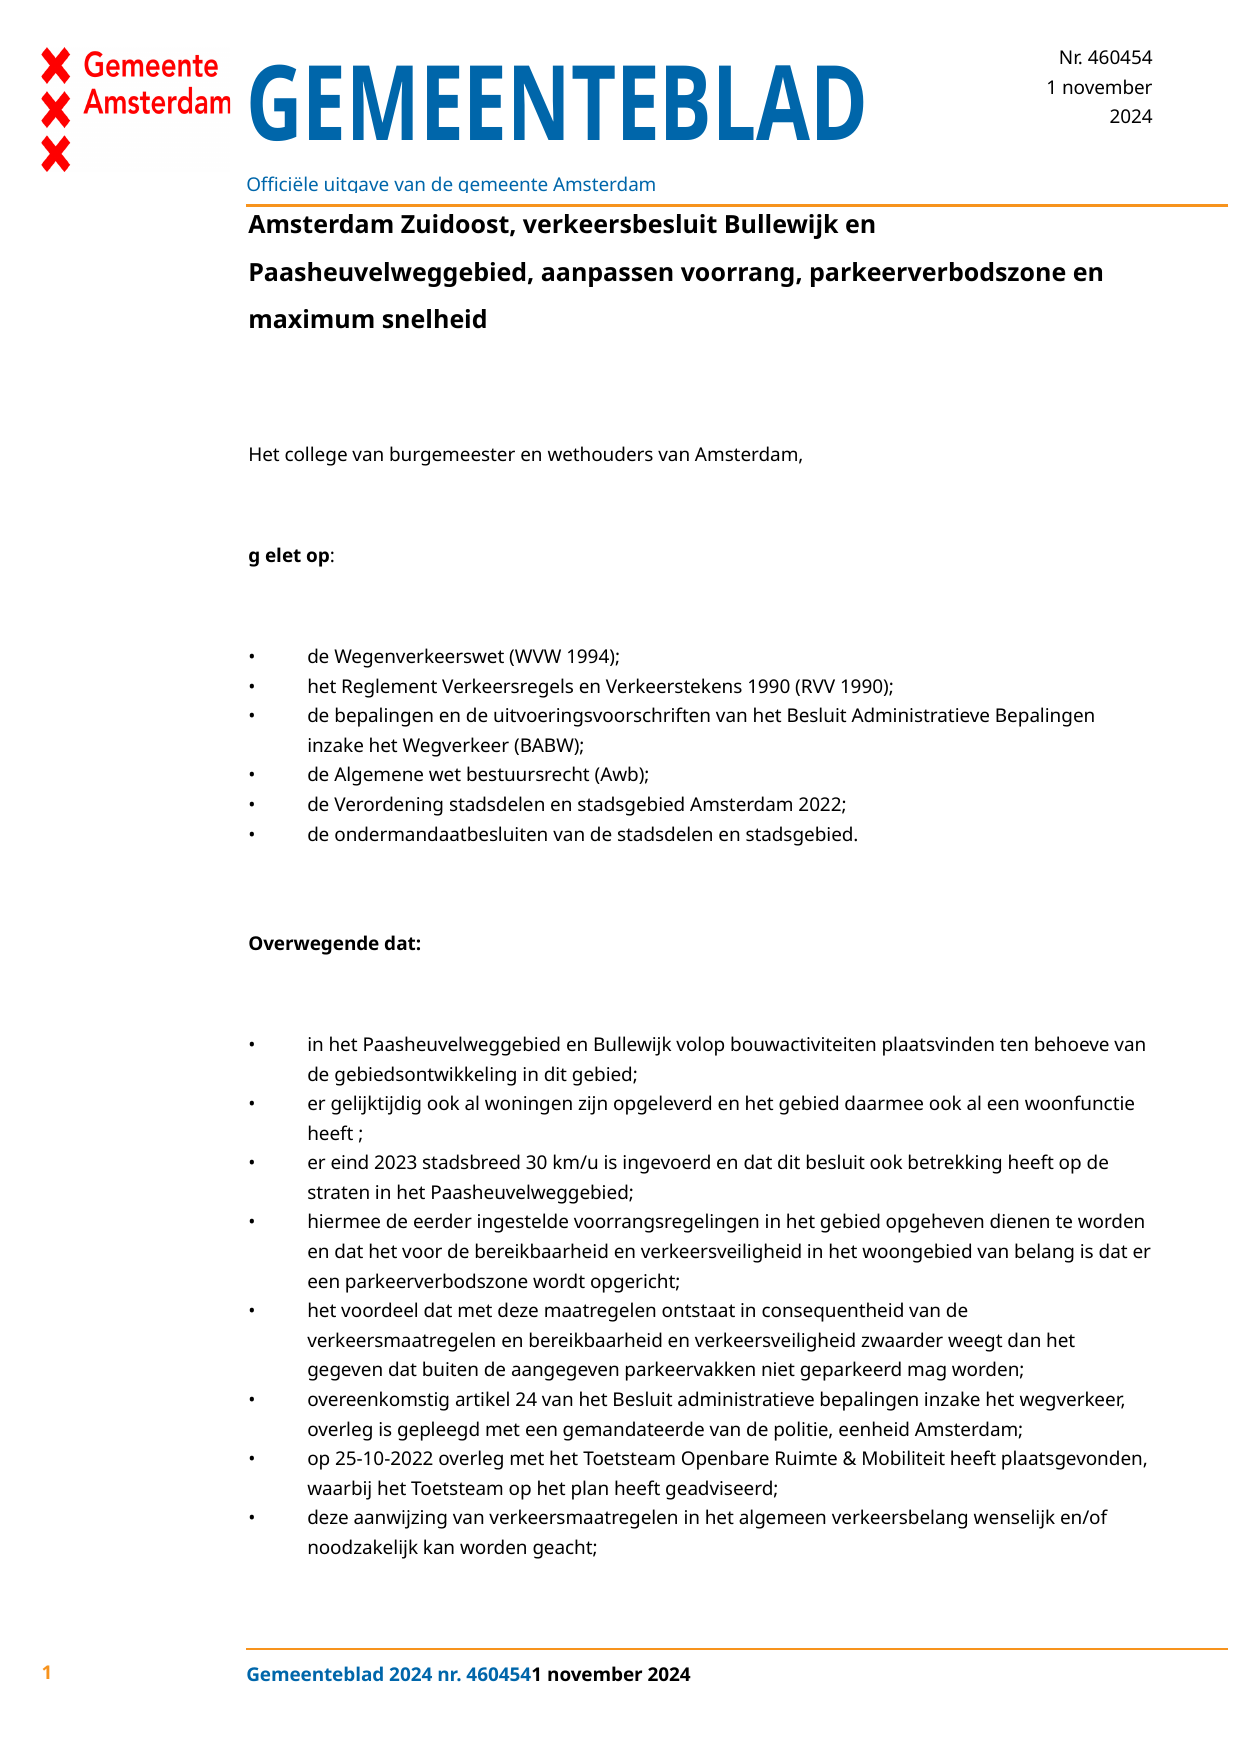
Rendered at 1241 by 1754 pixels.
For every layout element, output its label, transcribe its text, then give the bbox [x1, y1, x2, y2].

text Het college van burgemeester en wethouders van Amsterdam, [248, 442, 1152, 467]
list in het Paasheuvelweggebied en Bullewijk volop bouwactiviteiten plaatsvinden ten behoeve van de gebiedsontwikkeling in dit gebied; [248, 1031, 1152, 1087]
list deze aanwijzing van verkeersmaatregelen in het algemeen verkeersbelang wenselijk en/of noodzakelijk kan worden geacht; [248, 1504, 1152, 1560]
list het Reglement Verkeersregels en Verkeerstekens 1990 (RVV 1990); [248, 673, 1152, 699]
picture [41, 47, 231, 172]
list er gelijktijdig ook al woningen zijn opgeleverd en het gebied daarmee ook al een woonfunctie heeft ; [248, 1090, 1152, 1146]
text Amsterdam Zuidoost, verkeersbesluit Bullewijk en Paasheuvelweggebied, aanpassen voorrang, parkeerverbodszone en maximum snelheid [248, 207, 1152, 336]
list de Algemene wet bestuursrecht (Awb); [248, 762, 1152, 787]
list de ondermandaatbesluiten van de stadsdelen en stadsgebied. [248, 821, 1152, 847]
list de Wegenverkeerswet (WVW 1994); [248, 643, 1152, 669]
list hiermee de eerder ingestelde voorrangsregelingen in het gebied opgeheven dienen te worden en dat het voor de bereikbaarheid en verkeersveiligheid in het woongebied van belang is dat er een parkeerverbodszone wordt opgericht; [248, 1209, 1152, 1294]
list de bepalingen en de uitvoeringsvoorschriften van het Besluit Administratieve Bepalingen inzake het Wegverkeer (BABW); [248, 702, 1152, 758]
list er eind 2023 stadsbreed 30 km/u is ingevoerd en dat dit besluit ook betrekking heeft op de straten in het Paasheuvelweggebied; [248, 1149, 1152, 1205]
list overeenkomstig artikel 24 van het Besluit administratieve bepalingen inzake het wegverkeer, overleg is gepleegd met een gemandateerde van de politie, eenheid Amsterdam; [248, 1386, 1152, 1442]
list op 25-10-2022 overleg met het Toetsteam Openbare Ruimte & Mobiliteit heeft plaatsgevonden, waarbij het Toetsteam op het plan heeft geadviseerd; [248, 1445, 1152, 1501]
list de Verordening stadsdelen en stadsgebied Amsterdam 2022; [248, 791, 1152, 817]
text Overwegende dat: [248, 930, 1152, 956]
list het voordeel dat met deze maatregelen ontstaat in consequentheid van de verkeersmaatregelen en bereikbaarheid en verkeersveiligheid zwaarder weegt dan het gegeven dat buiten de aangegeven parkeervakken niet geparkeerd mag worden; [248, 1297, 1152, 1382]
text g elet op: [248, 542, 1152, 568]
